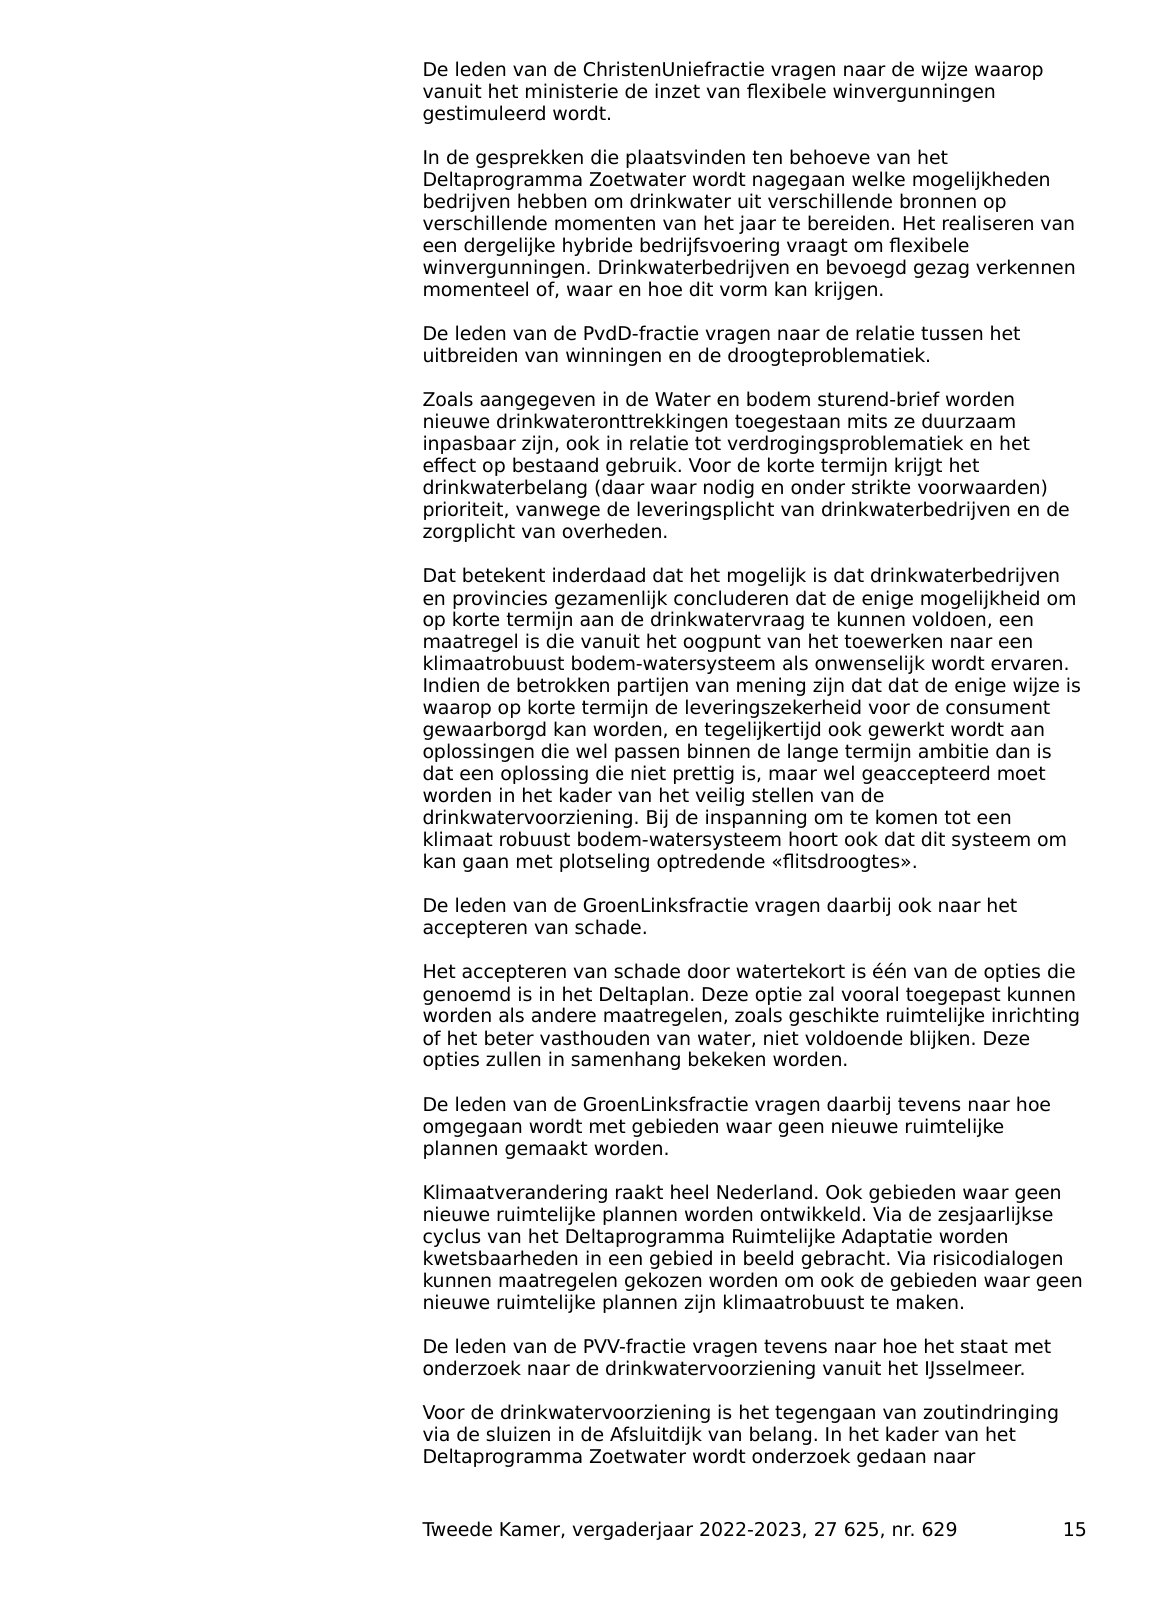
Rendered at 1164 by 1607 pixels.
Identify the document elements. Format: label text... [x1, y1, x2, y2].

text Zoals aangegeven in de Water en bodem sturend-brief worden nieuwe drinkwateronttrekkingen toegestaan mits ze duurzaam inpasbaar zijn, ook in relatie tot verdrogingsproblematiek en het effect op bestaand gebruik. Voor de korte termijn krijgt het drinkwaterbelang (daar waar nodig en onder strikte voorwaarden) prioriteit, vanwege de leveringsplicht van drinkwaterbedrijven en de zorgplicht van overheden. [422, 389, 1087, 543]
text Klimaatverandering raakt heel Nederland. Ook gebieden waar geen nieuwe ruimtelijke plannen worden ontwikkeld. Via de zesjaarlijkse cyclus van het Deltaprogramma Ruimtelijke Adaptatie worden kwetsbaarheden in een gebied in beeld gebracht. Via risicodialogen kunnen maatregelen gekozen worden om ook de gebieden waar geen nieuwe ruimtelijke plannen zijn klimaatrobuust te maken. [422, 1182, 1087, 1313]
text De leden van de PvdD-fractie vragen naar de relatie tussen het uitbreiden van winningen en de droogteproblematiek. [422, 323, 1087, 367]
text De leden van de ChristenUniefractie vragen naar de wijze waarop vanuit het ministerie de inzet van flexibele winvergunningen gestimuleerd wordt. [422, 59, 1087, 125]
text In de gesprekken die plaatsvinden ten behoeve van het Deltaprogramma Zoetwater wordt nagegaan welke mogelijkheden bedrijven hebben om drinkwater uit verschillende bronnen op verschillende momenten van het jaar te bereiden. Het realiseren van een dergelijke hybride bedrijfsvoering vraagt om flexibele winvergunningen. Drinkwaterbedrijven en bevoegd gezag verkennen momenteel of, waar en hoe dit vorm kan krijgen. [422, 147, 1087, 301]
text Dat betekent inderdaad dat het mogelijk is dat drinkwaterbedrijven en provincies gezamenlijk concluderen dat de enige mogelijkheid om op korte termijn aan de drinkwatervraag te kunnen voldoen, een maatregel is die vanuit het oogpunt van het toewerken naar een klimaatrobuust bodem-watersysteem als onwenselijk wordt ervaren. Indien de betrokken partijen van mening zijn dat dat de enige wijze is waarop op korte termijn de leveringszekerheid voor de consument gewaarborgd kan worden, en tegelijkertijd ook gewerkt wordt aan oplossingen die wel passen binnen de lange termijn ambitie dan is dat een oplossing die niet prettig is, maar wel geaccepteerd moet worden in het kader van het veilig stellen van de drinkwatervoorziening. Bij de inspanning om te komen tot een klimaat robuust bodem-watersysteem hoort ook dat dit systeem om kan gaan met plotseling optredende «flitsdroogtes». [422, 565, 1087, 873]
text De leden van de GroenLinksfractie vragen daarbij ook naar het accepteren van schade. [422, 895, 1087, 939]
text Voor de drinkwatervoorziening is het tegengaan van zoutindringing via de sluizen in de Afsluitdijk van belang. In het kader van het Deltaprogramma Zoetwater wordt onderzoek gedaan naar [422, 1402, 1087, 1468]
text Het accepteren van schade door watertekort is één van de opties die genoemd is in het Deltaplan. Deze optie zal vooral toegepast kunnen worden als andere maatregelen, zoals geschikte ruimtelijke inrichting of het beter vasthouden van water, niet voldoende blijken. Deze opties zullen in samenhang bekeken worden. [422, 961, 1087, 1071]
text De leden van de GroenLinksfractie vragen daarbij tevens naar hoe omgegaan wordt met gebieden waar geen nieuwe ruimtelijke plannen gemaakt worden. [422, 1093, 1087, 1159]
text De leden van de PVV-fractie vragen tevens naar hoe het staat met onderzoek naar de drinkwatervoorziening vanuit het IJsselmeer. [422, 1336, 1087, 1380]
